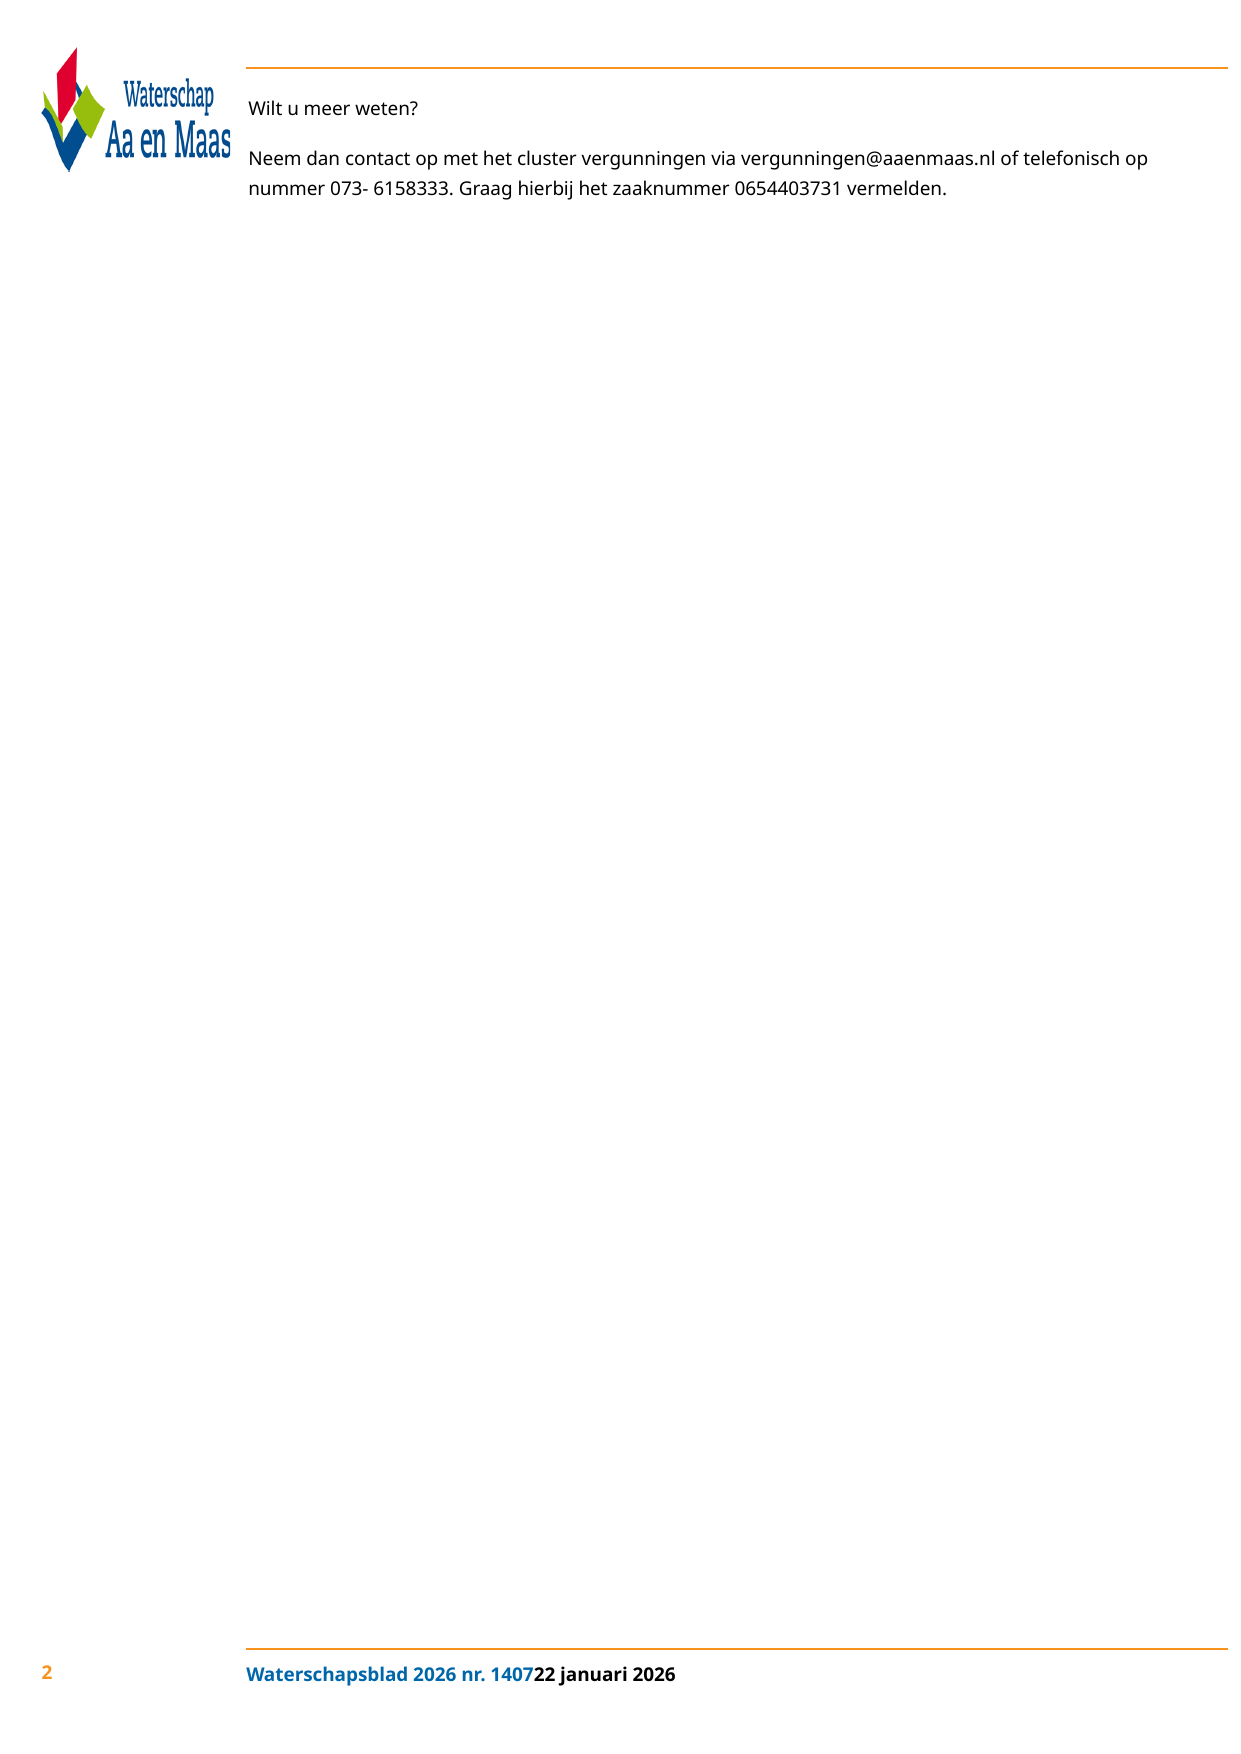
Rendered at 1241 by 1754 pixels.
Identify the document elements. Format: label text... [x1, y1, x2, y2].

picture [41, 47, 231, 172]
text Wilt u meer weten? [248, 95, 1152, 121]
text Neem dan contact op met het cluster vergunningen via vergunningen@aaenmaas.nl of telefonisch op nummer 073- 6158333. Graag hierbij het zaaknummer 0654403731 vermelden. [248, 145, 1152, 201]
